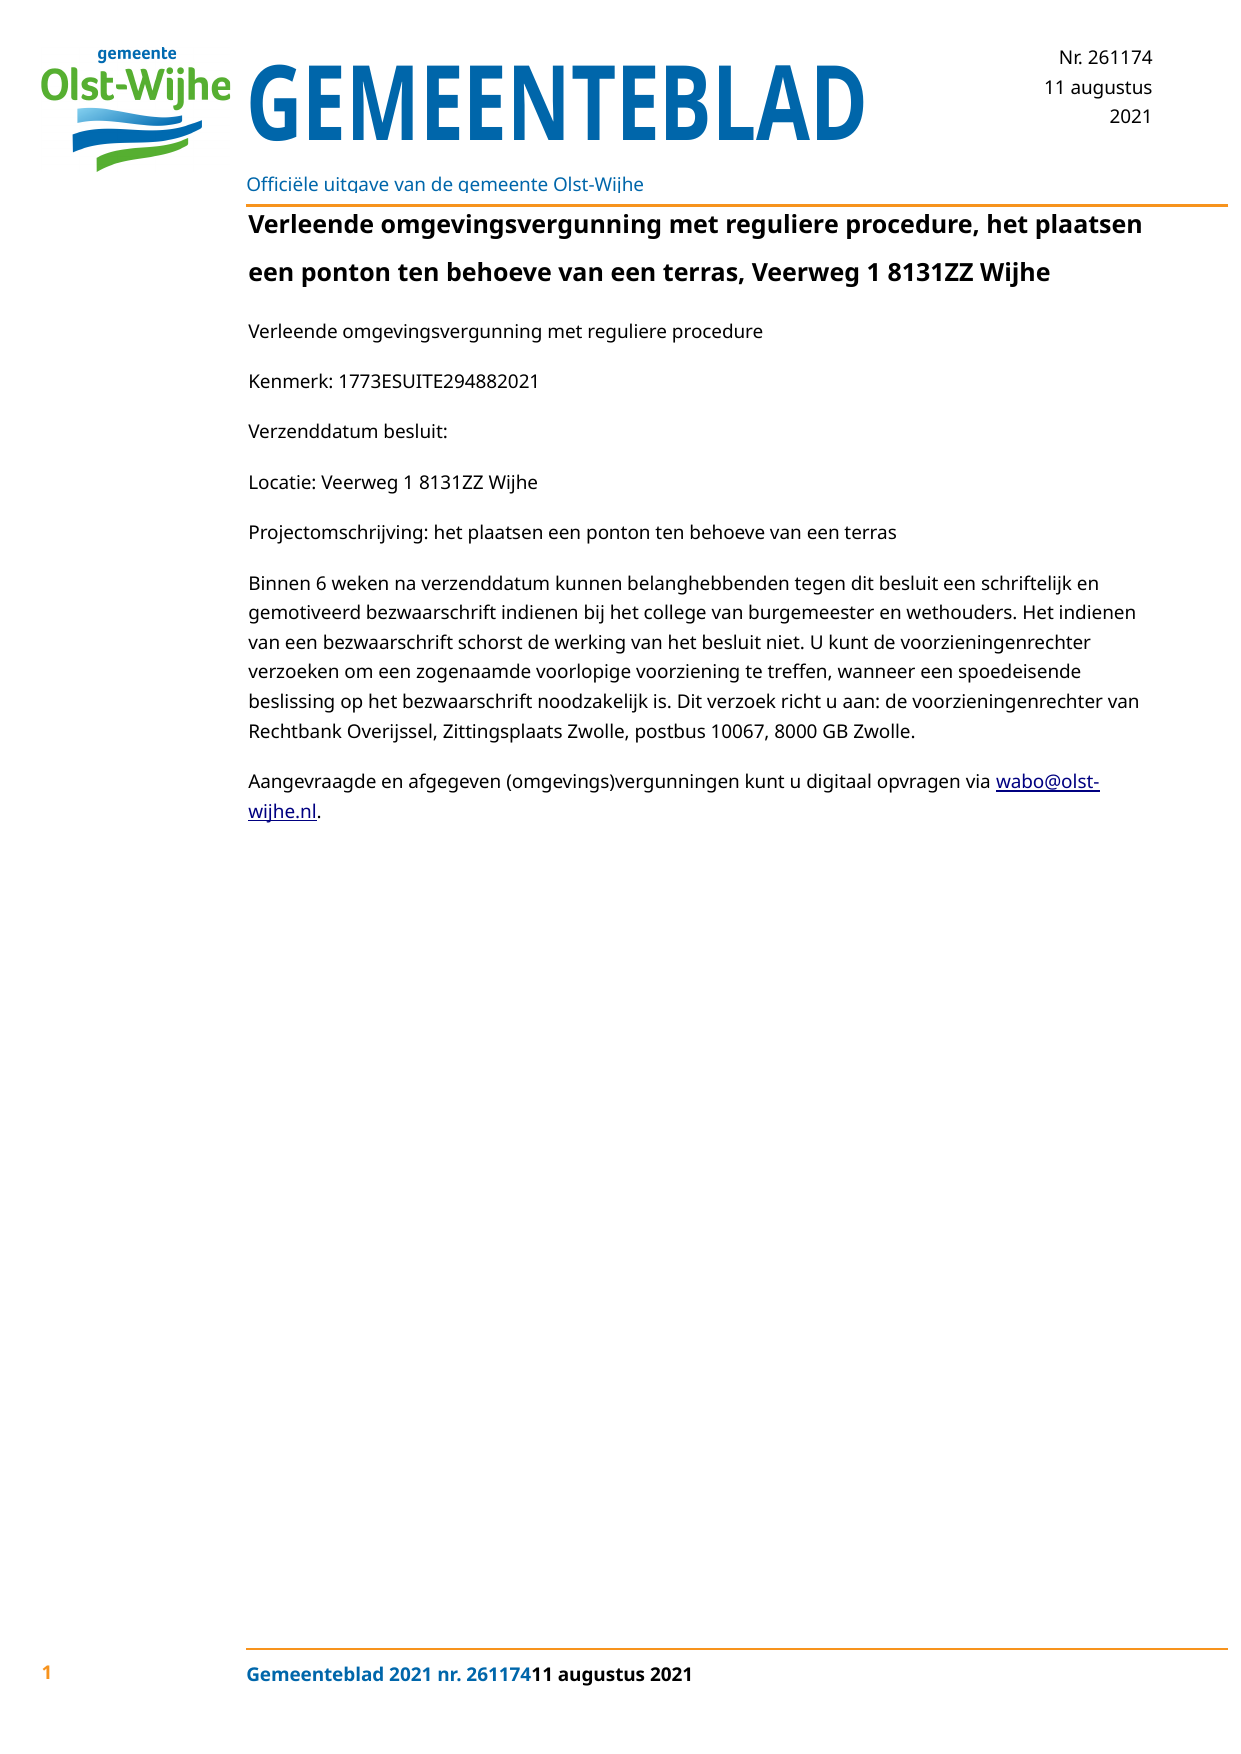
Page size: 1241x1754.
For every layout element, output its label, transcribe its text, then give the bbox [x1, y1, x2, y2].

picture [41, 47, 231, 172]
text Verleende omgevingsvergunning met reguliere procedure, het plaatsen een ponton ten behoeve van een terras, Veerweg 1 8131ZZ Wijhe [248, 207, 1152, 288]
text Binnen 6 weken na verzenddatum kunnen belanghebbenden tegen dit besluit een schriftelijk en gemotiveerd bezwaarschrift indienen bij het college van burgemeester en wethouders. Het indienen van een bezwaarschrift schorst de werking van het besluit niet. U kunt de voorzieningenrechter verzoeken om een zogenaamde voorlopige voorziening te treffen, wanneer een spoedeisende beslissing op het bezwaarschrift noodzakelijk is. Dit verzoek richt u aan: de voorzieningenrechter van Rechtbank Overijssel, Zittingsplaats Zwolle, postbus 10067, 8000 GB Zwolle. [248, 570, 1152, 744]
text Verleende omgevingsvergunning met reguliere procedure [248, 318, 1152, 344]
text Kenmerk: 1773ESUITE294882021 [248, 368, 1152, 394]
text Verzenddatum besluit: [248, 419, 1152, 444]
text Aangevraagde en afgegeven (omgevings)vergunningen kunt u digitaal opvragen via wabo@olst-wijhe.nl. [248, 768, 1152, 824]
text Projectomschrijving: het plaatsen een ponton ten behoeve van een terras [248, 519, 1152, 545]
text Locatie: Veerweg 1 8131ZZ Wijhe [248, 469, 1152, 495]
